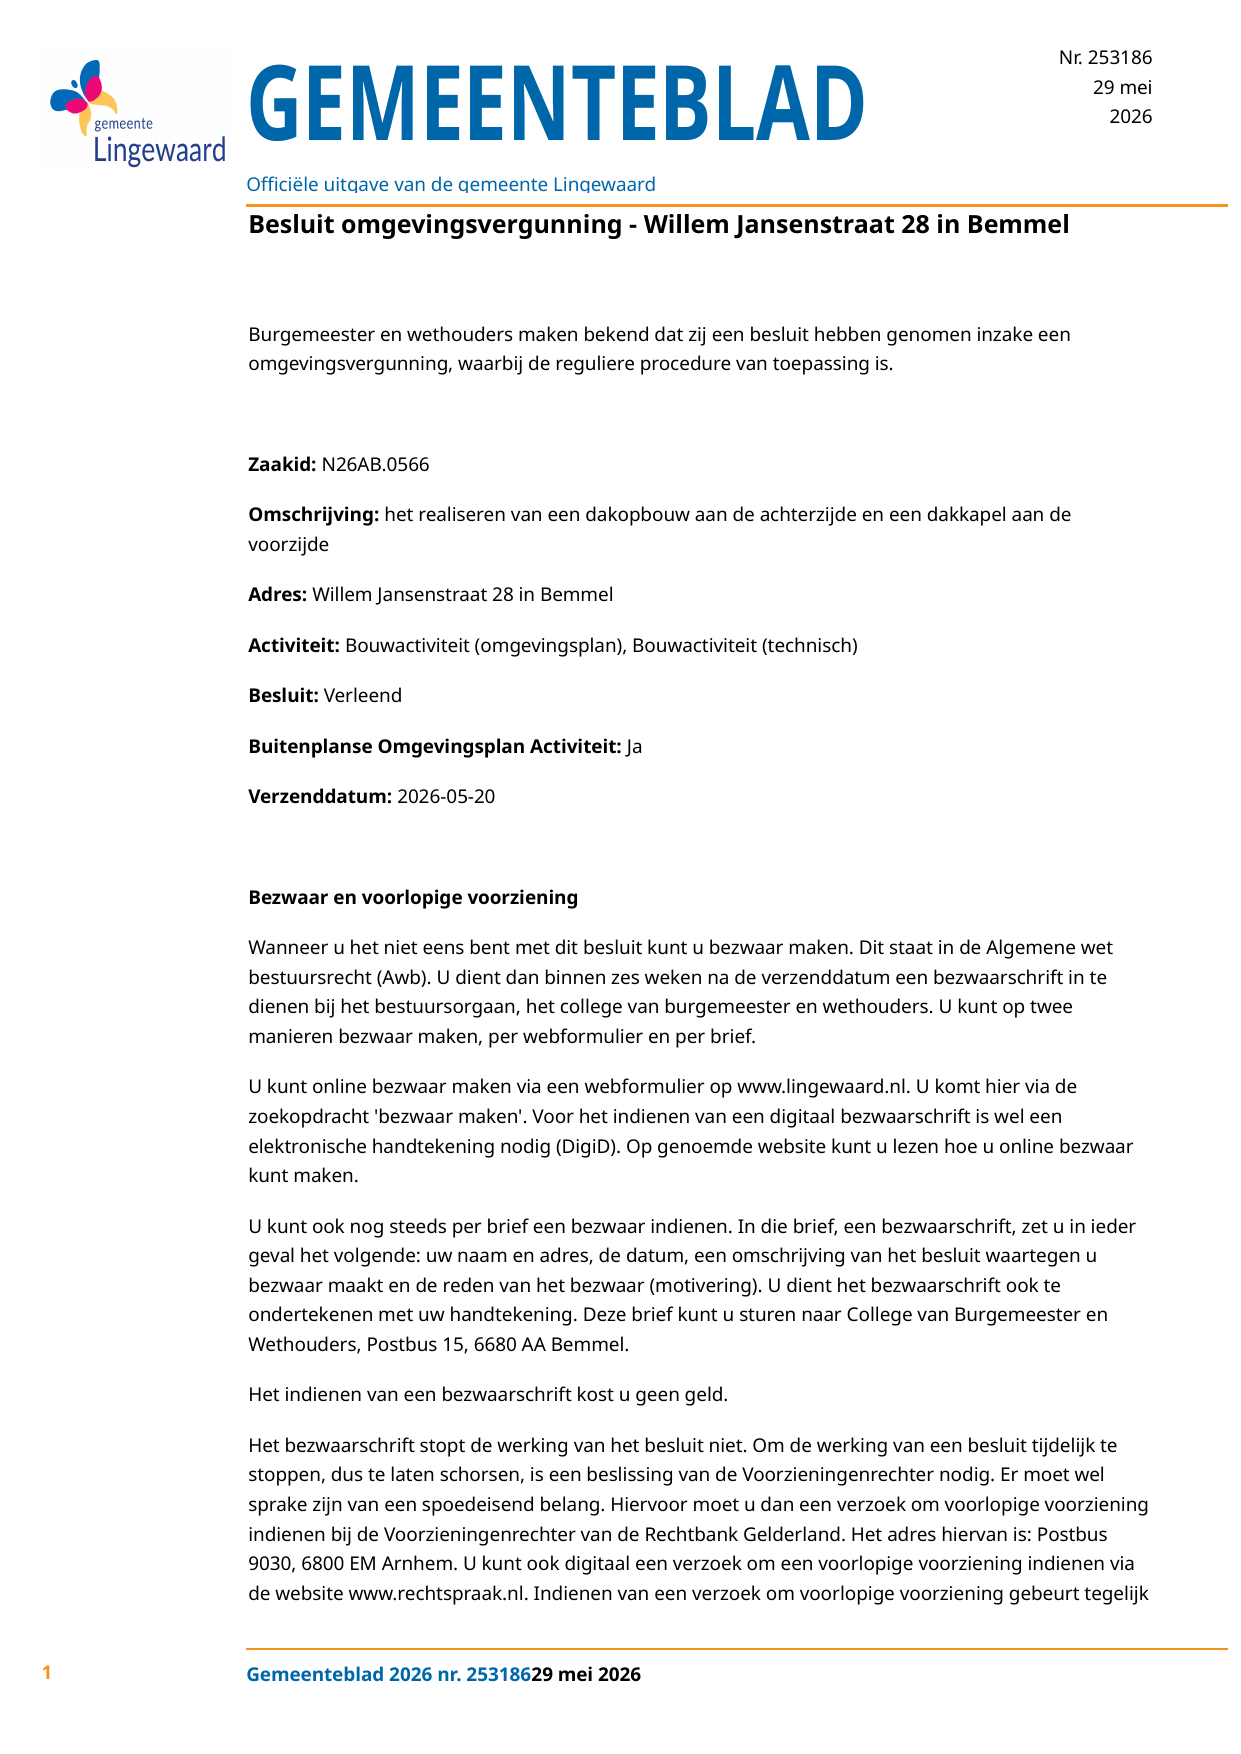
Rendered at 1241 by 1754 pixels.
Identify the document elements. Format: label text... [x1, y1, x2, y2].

text U kunt online bezwaar maken via een webformulier op www.lingewaard.nl. U komt hier via de zoekopdracht 'bezwaar maken'. Voor het indienen van een digitaal bezwaarschrift is wel een elektronische handtekening nodig (DigiD). Op genoemde website kunt u lezen hoe u online bezwaar kunt maken. [248, 1074, 1152, 1188]
text Burgemeester en wethouders maken bekend dat zij een besluit hebben genomen inzake een omgevingsvergunning, waarbij de reguliere procedure van toepassing is. [248, 321, 1152, 376]
text Omschrijving: het realiseren van een dakopbouw aan de achterzijde en een dakkapel aan de voorzijde [248, 502, 1152, 557]
text Wanneer u het niet eens bent met dit besluit kunt u bezwaar maken. Dit staat in de Algemene wet bestuursrecht (Awb). U dient dan binnen zes weken na de verzenddatum een bezwaarschrift in te dienen bij het bestuursorgaan, het college van burgemeester en wethouders. U kunt op twee manieren bezwaar maken, per webformulier en per brief. [248, 934, 1152, 1049]
text Zaakid: N26AB.0566 [248, 451, 1152, 477]
text Besluit: Verleend [248, 682, 1152, 708]
text Bezwaar en voorlopige voorziening [248, 884, 1152, 910]
text Het bezwaarschrift stopt de werking van het besluit niet. Om de werking van een besluit tijdelijk te stoppen, dus te laten schorsen, is een beslissing van de Voorzieningenrechter nodig. Er moet wel sprake zijn van een spoedeisend belang. Hiervoor moet u dan een verzoek om voorlopige voorziening indienen bij de Voorzieningenrechter van de Rechtbank Gelderland. Het adres hiervan is: Postbus 9030, 6800 EM Arnhem. U kunt ook digitaal een verzoek om een voorlopige voorziening indienen via de website www.rechtspraak.nl. Indienen van een verzoek om voorlopige voorziening gebeurt tegelijk [248, 1432, 1152, 1606]
text U kunt ook nog steeds per brief een bezwaar indienen. In die brief, een bezwaarschrift, zet u in ieder geval het volgende: uw naam en adres, de datum, een omschrijving van het besluit waartegen u bezwaar maakt en de reden van het bezwaar (motivering). U dient het bezwaarschrift ook te ondertekenen met uw handtekening. Deze brief kunt u sturen naar College van Burgemeester en Wethouders, Postbus 15, 6680 AA Bemmel. [248, 1213, 1152, 1357]
text Buitenplanse Omgevingsplan Activiteit: Ja [248, 733, 1152, 758]
picture [41, 47, 231, 172]
text Het indienen van een bezwaarschrift kost u geen geld. [248, 1382, 1152, 1407]
text Besluit omgevingsvergunning - Willem Jansenstraat 28 in Bemmel [248, 207, 1152, 241]
text Activiteit: Bouwactiviteit (omgevingsplan), Bouwactiviteit (technisch) [248, 632, 1152, 658]
text Adres: Willem Jansenstraat 28 in Bemmel [248, 582, 1152, 607]
text Verzenddatum: 2026-05-20 [248, 783, 1152, 809]
